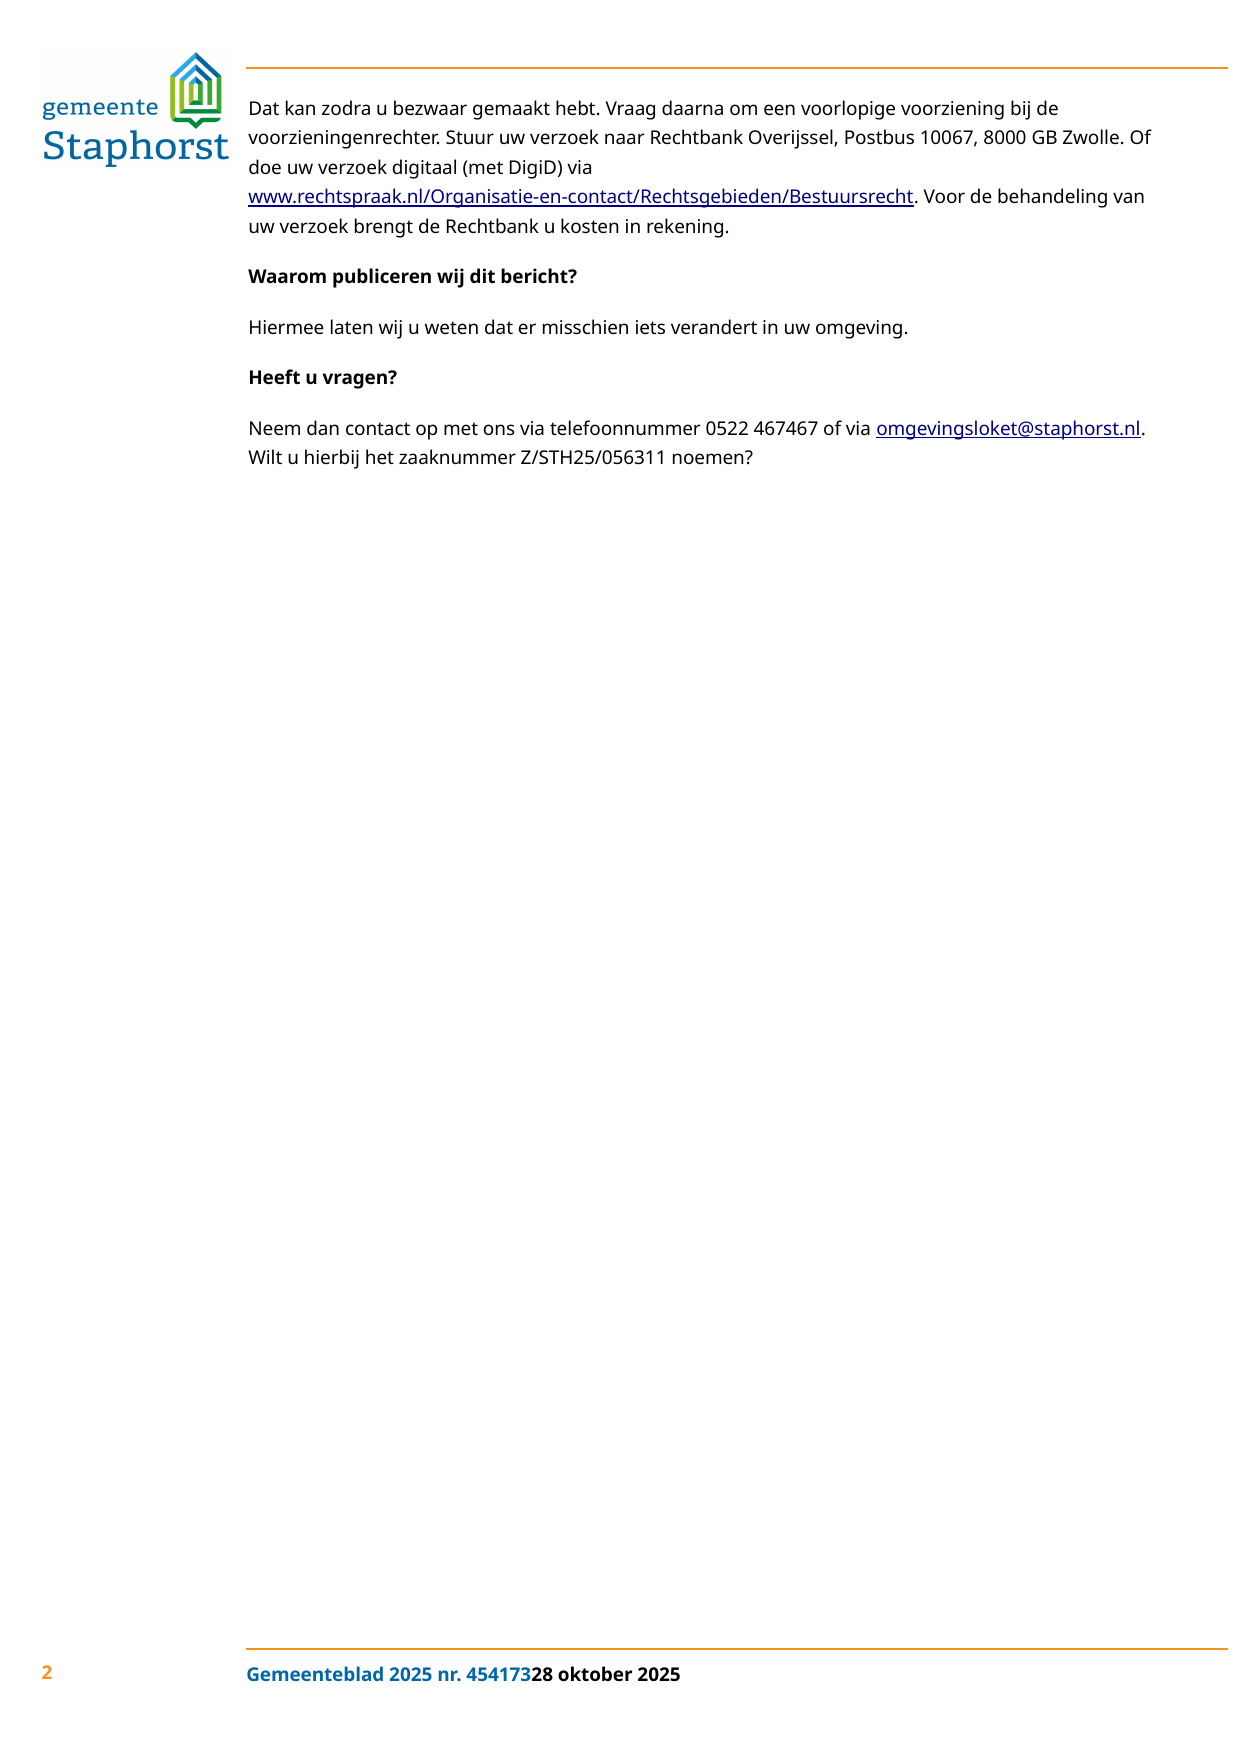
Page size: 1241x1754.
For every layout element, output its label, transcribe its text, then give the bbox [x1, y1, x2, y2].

picture [41, 47, 231, 172]
text Neem dan contact op met ons via telefoonnummer 0522 467467 of via omgevingsloket@staphorst.nl. Wilt u hierbij het zaaknummer Z/STH25/056311 noemen? [248, 415, 1152, 470]
text Waarom publiceren wij dit bericht? [248, 263, 1152, 289]
text Hiermee laten wij u weten dat er misschien iets verandert in uw omgeving. [248, 314, 1152, 340]
text Heeft u vragen? [248, 364, 1152, 390]
text Dat kan zodra u bezwaar gemaakt hebt. Vraag daarna om een voorlopige voorziening bij de voorzieningenrechter. Stuur uw verzoek naar Rechtbank Overijssel, Postbus 10067, 8000 GB Zwolle. Of doe uw verzoek digitaal (met DigiD) via www.rechtspraak.nl/Organisatie-en-contact/Rechtsgebieden/Bestuursrecht. Voor de behandeling van uw verzoek brengt de Rechtbank u kosten in rekening. [248, 95, 1152, 239]
